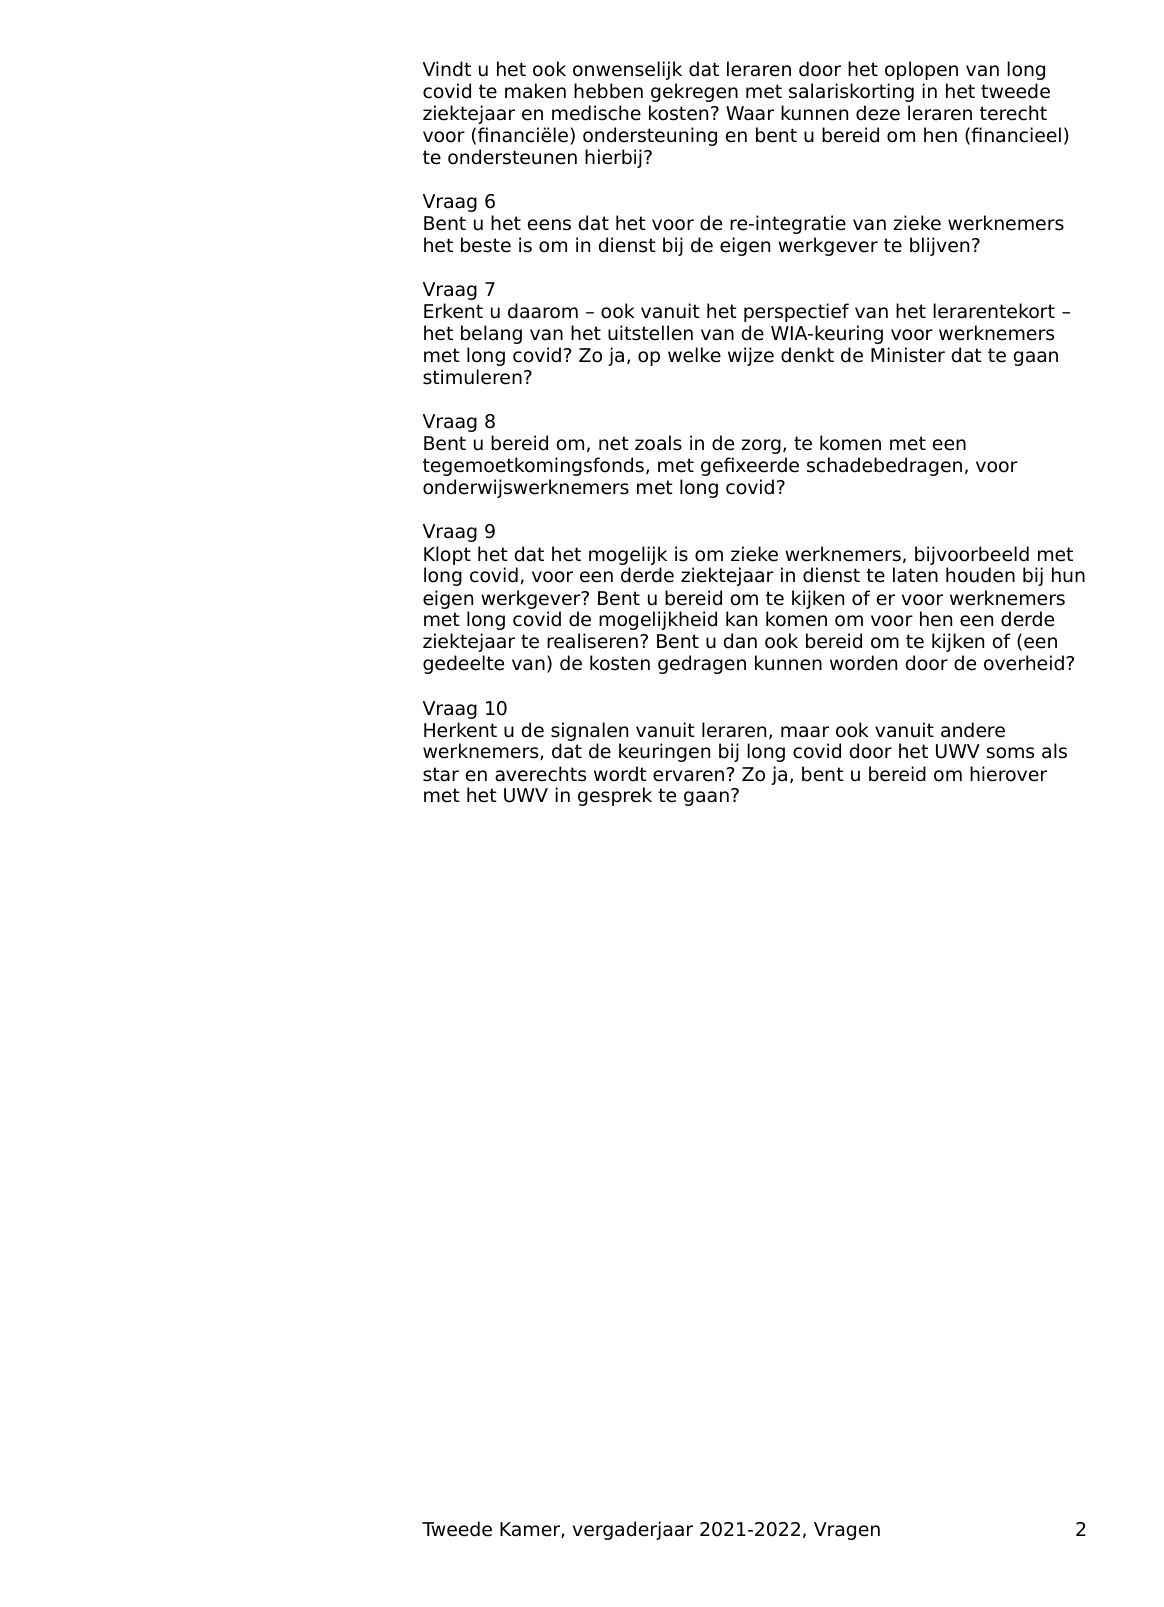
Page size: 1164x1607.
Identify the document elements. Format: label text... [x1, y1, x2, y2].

text Vraag 6 [422, 191, 1087, 213]
text Bent u het eens dat het voor de re-integratie van zieke werknemers het beste is om in dienst bij de eigen werkgever te blijven? [422, 213, 1087, 257]
text Bent u bereid om, net zoals in de zorg, te komen met een tegemoetkomingsfonds, met gefixeerde schadebedragen, voor onderwijswerknemers met long covid? [422, 433, 1087, 499]
text Klopt het dat het mogelijk is om zieke werknemers, bijvoorbeeld met long covid, voor een derde ziektejaar in dienst te laten houden bij hun eigen werkgever? Bent u bereid om te kijken of er voor werknemers met long covid de mogelijkheid kan komen om voor hen een derde ziektejaar te realiseren? Bent u dan ook bereid om te kijken of (een gedeelte van) de kosten gedragen kunnen worden door de overheid? [422, 543, 1087, 675]
text Herkent u de signalen vanuit leraren, maar ook vanuit andere werknemers, dat de keuringen bij long covid door het UWV soms als star en averechts wordt ervaren? Zo ja, bent u bereid om hierover met het UWV in gesprek te gaan? [422, 719, 1087, 807]
text Erkent u daarom – ook vanuit het perspectief van het lerarentekort – het belang van het uitstellen van de WIA-keuring voor werknemers met long covid? Zo ja, op welke wijze denkt de Minister dat te gaan stimuleren? [422, 301, 1087, 389]
text Vraag 9 [422, 521, 1087, 543]
text Vraag 10 [422, 697, 1087, 719]
text Vraag 8 [422, 411, 1087, 433]
text Vindt u het ook onwenselijk dat leraren door het oplopen van long covid te maken hebben gekregen met salariskorting in het tweede ziektejaar en medische kosten? Waar kunnen deze leraren terecht voor (financiële) ondersteuning en bent u bereid om hen (financieel) te ondersteunen hierbij? [422, 59, 1087, 169]
text Vraag 7 [422, 279, 1087, 301]
